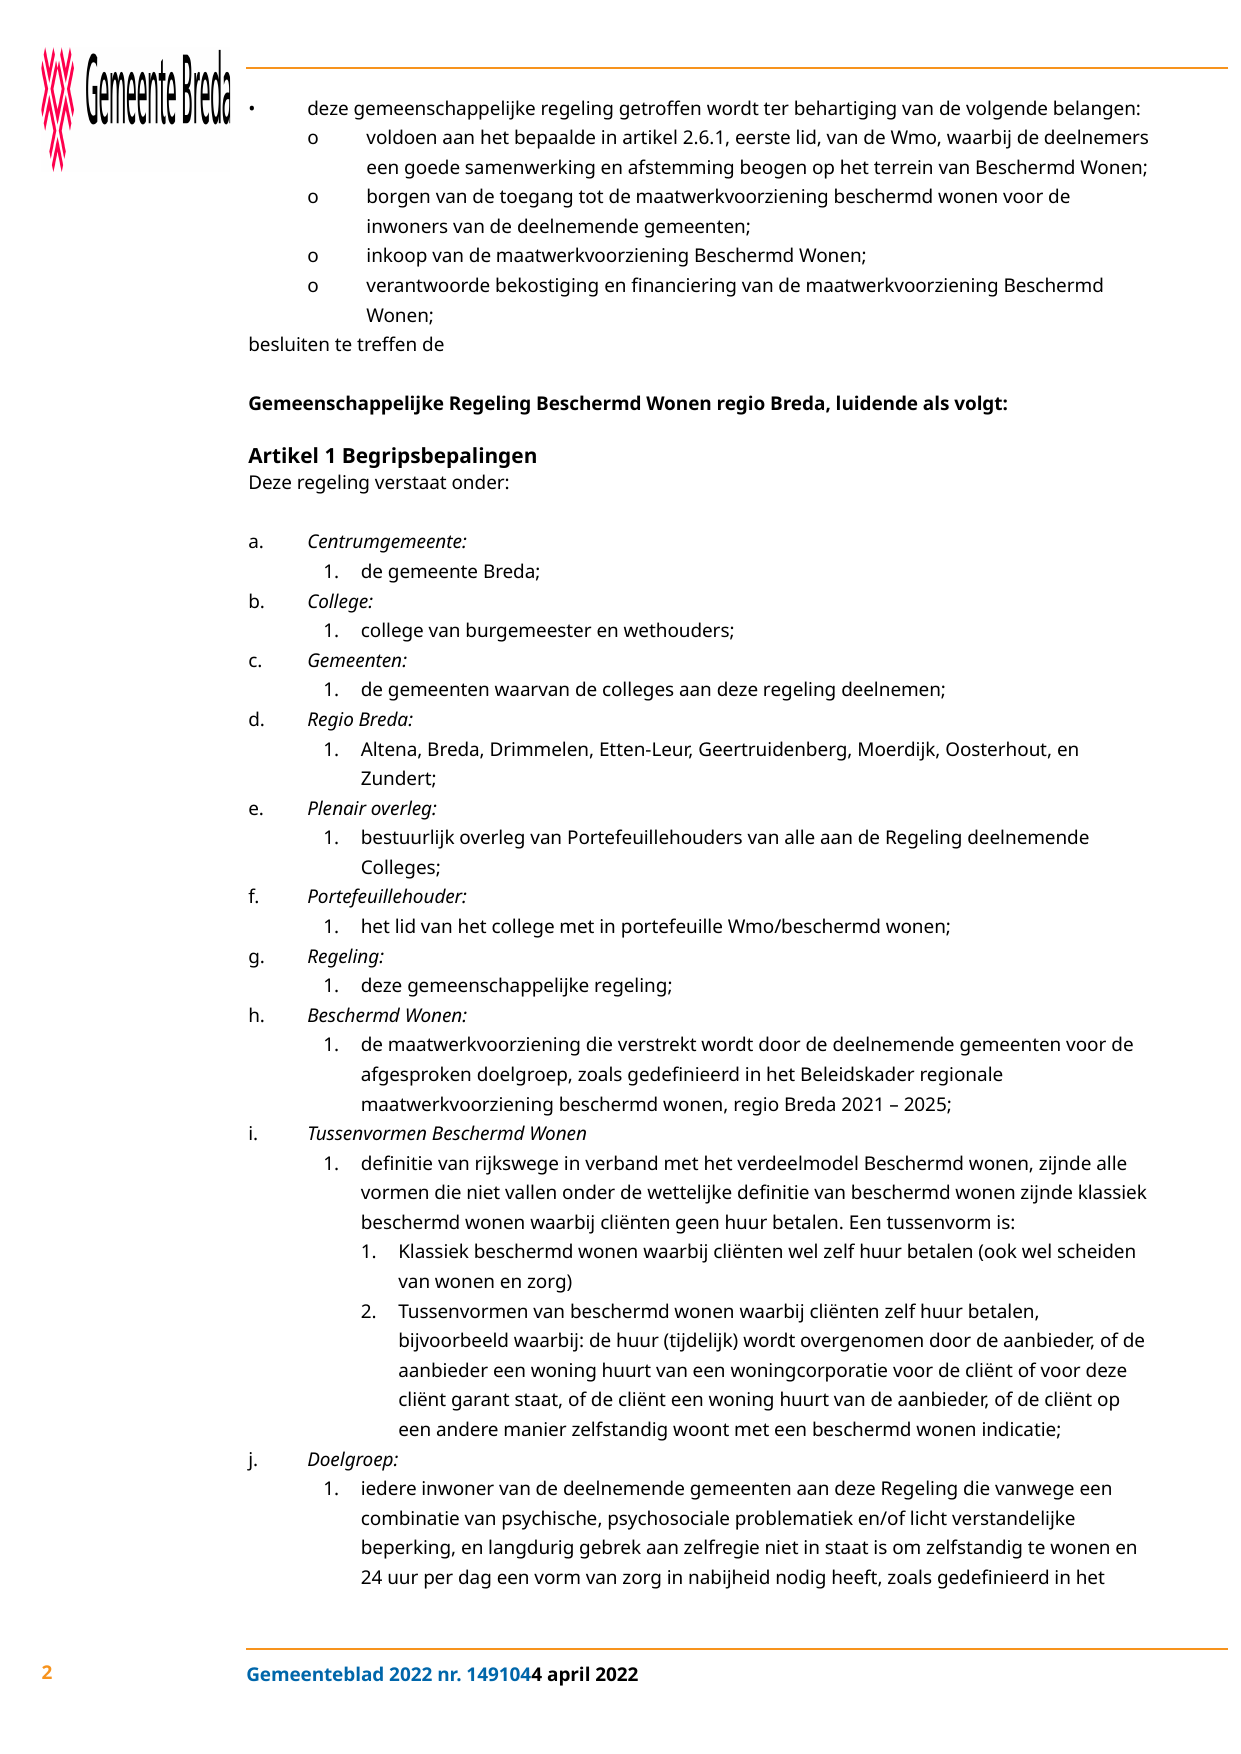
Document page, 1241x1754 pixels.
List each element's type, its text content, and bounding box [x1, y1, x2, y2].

list Gemeenten: [248, 647, 1152, 673]
text Deze regeling verstaat onder: [248, 469, 1152, 495]
list College: [248, 588, 1152, 613]
list deze gemeenschappelijke regeling; [323, 972, 1152, 998]
list het lid van het college met in portefeuille Wmo/beschermd wonen; [323, 913, 1152, 939]
list college van burgemeester en wethouders; [323, 617, 1152, 643]
list Tussenvormen van beschermd wonen waarbij cliënten zelf huur betalen, bijvoorbeeld waarbij: de huur (tijdelijk) wordt overgenomen door de aanbieder, of de aanbieder een woning huurt van een woningcorporatie voor de cliënt of voor deze cliënt garant staat, of de cliënt een woning huurt van de aanbieder, of de cliënt op een andere manier zelfstandig woont met een beschermd wonen indicatie; [361, 1298, 1152, 1442]
list bestuurlijk overleg van Portefeuillehouders van alle aan de Regeling deelnemende Colleges; [323, 824, 1152, 880]
list verantwoorde bekostiging en financiering van de maatwerkvoorziening Beschermd Wonen; [307, 272, 1152, 328]
list Centrumgemeente: [248, 529, 1152, 554]
list Tussenvormen Beschermd Wonen [248, 1120, 1152, 1146]
list Doelgroep: [248, 1446, 1152, 1471]
list de gemeenten waarvan de colleges aan deze regeling deelnemen; [323, 677, 1152, 702]
list borgen van de toegang tot de maatwerkvoorziening beschermd wonen voor de inwoners van de deelnemende gemeenten; [307, 183, 1152, 239]
list Regeling: [248, 943, 1152, 968]
text besluiten te treffen de [248, 331, 1152, 357]
list inkoop van de maatwerkvoorziening Beschermd Wonen; [307, 243, 1152, 268]
list deze gemeenschappelijke regeling getroffen wordt ter behartiging van de volgende belangen: [248, 95, 1152, 121]
picture [41, 47, 231, 172]
list Altena, Breda, Drimmelen, Etten-Leur, Geertruidenberg, Moerdijk, Oosterhout, en Zundert; [323, 736, 1152, 791]
list Regio Breda: [248, 706, 1152, 732]
text Artikel 1 Begripsbepalingen [248, 441, 1152, 469]
list de maatwerkvoorziening die verstrekt wordt door de deelnemende gemeenten voor de afgesproken doelgroep, zoals gedefinieerd in het Beleidskader regionale maatwerkvoorziening beschermd wonen, regio Breda 2021 – 2025; [323, 1032, 1152, 1116]
list Plenair overleg: [248, 795, 1152, 821]
list iedere inwoner van de deelnemende gemeenten aan deze Regeling die vanwege een combinatie van psychische, psychosociale problematiek en/of licht verstandelijke beperking, en langdurig gebrek aan zelfregie niet in staat is om zelfstandig te wonen en 24 uur per dag een vorm van zorg in nabijheid nodig heeft, zoals gedefinieerd in het [323, 1475, 1152, 1590]
list Klassiek beschermd wonen waarbij cliënten wel zelf huur betalen (ook wel scheiden van wonen en zorg) [361, 1239, 1152, 1294]
list Portefeuillehouder: [248, 884, 1152, 909]
list de gemeente Breda; [323, 558, 1152, 584]
text Gemeenschappelijke Regeling Beschermd Wonen regio Breda, luidende als volgt: [248, 391, 1152, 416]
list Beschermd Wonen: [248, 1002, 1152, 1028]
list definitie van rijkswege in verband met het verdeelmodel Beschermd wonen, zijnde alle vormen die niet vallen onder de wettelijke definitie van beschermd wonen zijnde klassiek beschermd wonen waarbij cliënten geen huur betalen. Een tussenvorm is: [323, 1150, 1152, 1235]
list voldoen aan het bepaalde in artikel 2.6.1, eerste lid, van de Wmo, waarbij de deelnemers een goede samenwerking en afstemming beogen op het terrein van Beschermd Wonen; [307, 124, 1152, 180]
